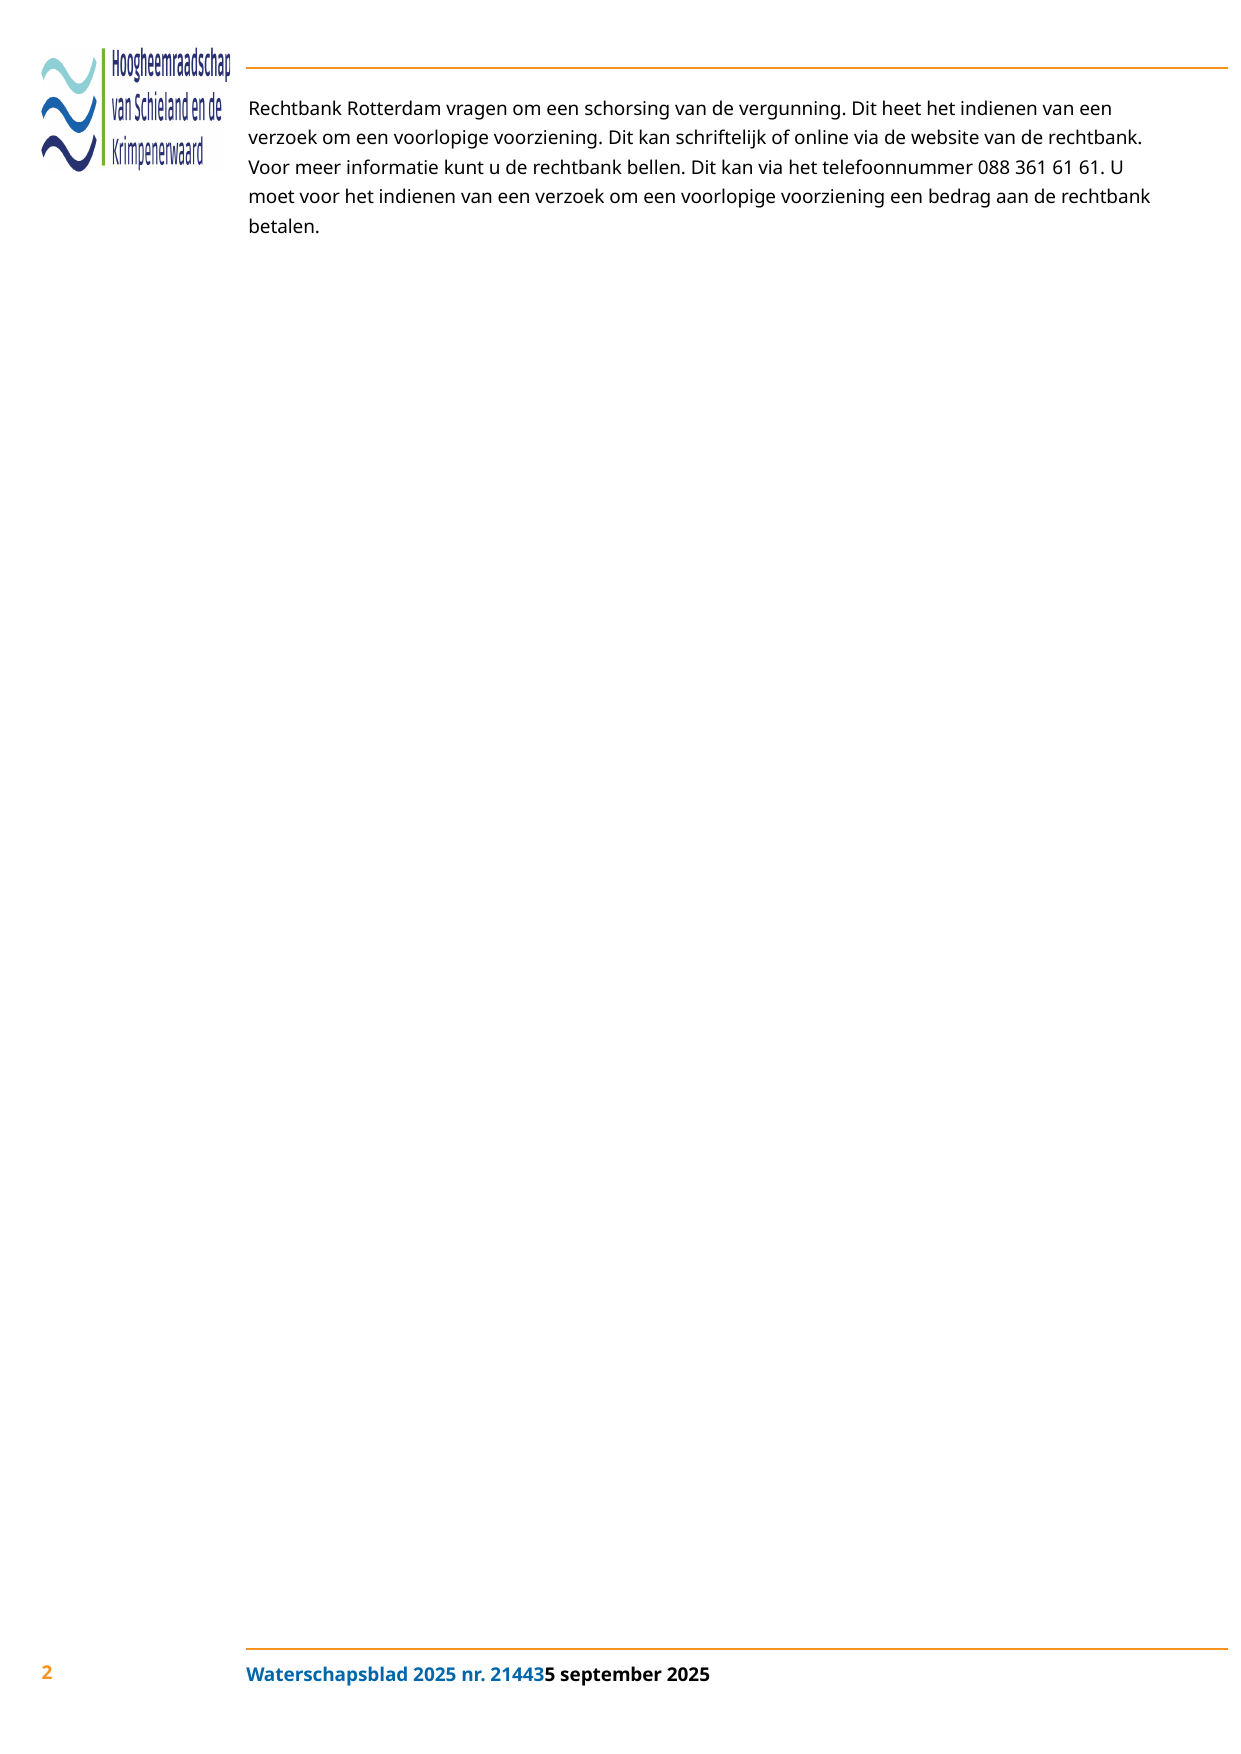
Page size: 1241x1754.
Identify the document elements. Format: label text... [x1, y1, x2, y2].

text Rechtbank Rotterdam vragen om een schorsing van de vergunning. Dit heet het indienen van een verzoek om een voorlopige voorziening. Dit kan schriftelijk of online via de website van de rechtbank. Voor meer informatie kunt u de rechtbank bellen. Dit kan via het telefoonnummer 088 361 61 61. U moet voor het indienen van een verzoek om een voorlopige voorziening een bedrag aan de rechtbank betalen. [248, 95, 1152, 239]
picture [41, 47, 231, 172]
